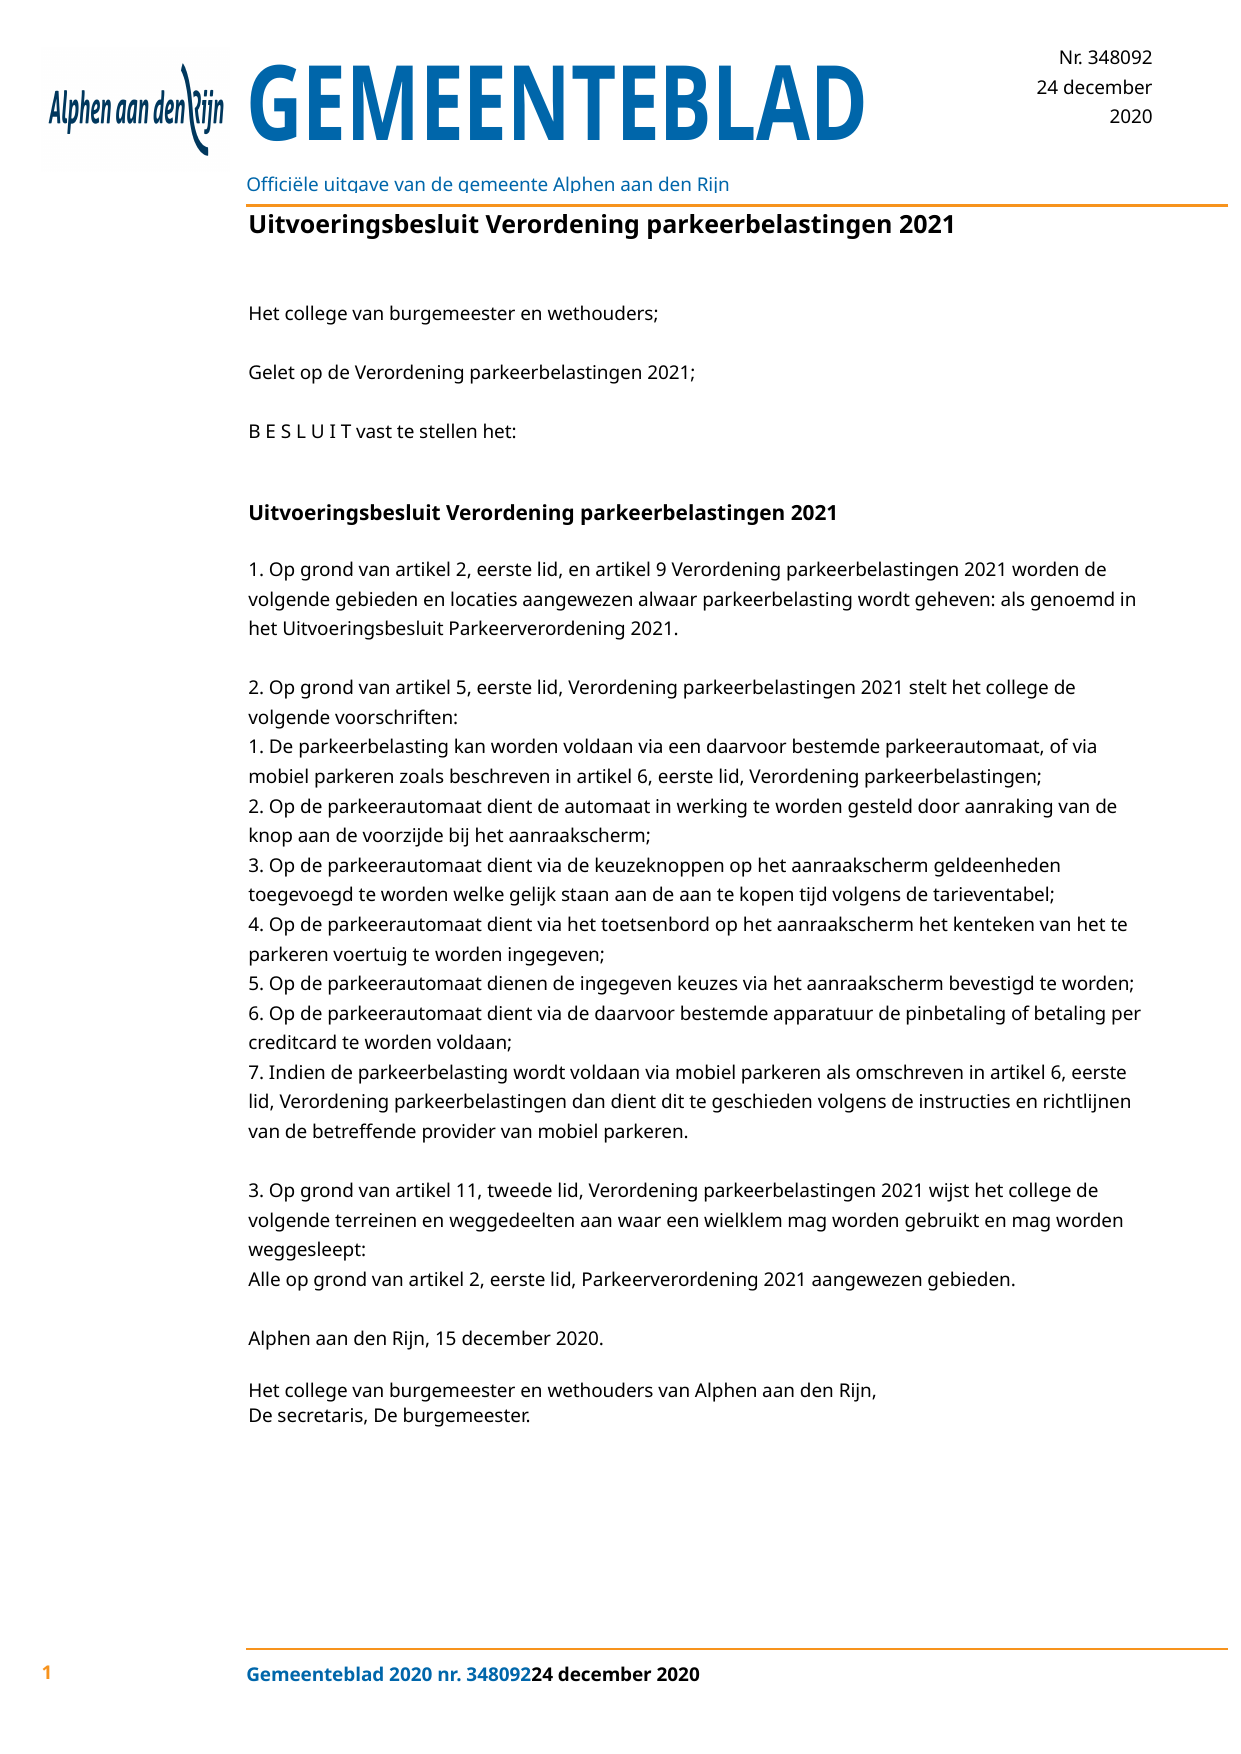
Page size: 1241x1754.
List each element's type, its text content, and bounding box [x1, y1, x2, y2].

text 4. Op de parkeerautomaat dient via het toetsenbord op het aanraakscherm het kenteken van het te parkeren voertuig te worden ingegeven; [248, 911, 1152, 967]
text B E S L U I T vast te stellen het: [248, 418, 1152, 444]
text Het college van burgemeester en wethouders van Alphen aan den Rijn, [248, 1377, 1152, 1403]
text Gelet op de Verordening parkeerbelastingen 2021; [248, 359, 1152, 385]
text Alphen aan den Rijn, 15 december 2020. [248, 1325, 1152, 1351]
text 5. Op de parkeerautomaat dienen de ingegeven keuzes via het aanraakscherm bevestigd te worden; [248, 970, 1152, 996]
text Alle op grond van artikel 2, eerste lid, Parkeerverordening 2021 aangewezen gebieden. [248, 1266, 1152, 1292]
text 6. Op de parkeerautomaat dient via de daarvoor bestemde apparatuur de pinbetaling of betaling per creditcard te worden voldaan; [248, 1000, 1152, 1055]
text 3. Op de parkeerautomaat dient via de keuzeknoppen op het aanraakscherm geldeenheden toegevoegd te worden welke gelijk staan aan de aan te kopen tijd volgens de tarieventabel; [248, 852, 1152, 907]
text 1. De parkeerbelasting kan worden voldaan via een daarvoor bestemde parkeerautomaat, of via mobiel parkeren zoals beschreven in artikel 6, eerste lid, Verordening parkeerbelastingen; [248, 734, 1152, 789]
text Uitvoeringsbesluit Verordening parkeerbelastingen 2021 [248, 498, 1152, 527]
text Uitvoeringsbesluit Verordening parkeerbelastingen 2021 [248, 207, 1152, 241]
text 2. Op grond van artikel 5, eerste lid, Verordening parkeerbelastingen 2021 stelt het college de volgende voorschriften: [248, 674, 1152, 730]
picture [41, 47, 231, 172]
text 3. Op grond van artikel 11, tweede lid, Verordening parkeerbelastingen 2021 wijst het college de volgende terreinen en weggedeelten aan waar een wielklem mag worden gebruikt en mag worden weggesleept: [248, 1177, 1152, 1262]
text 1. Op grond van artikel 2, eerste lid, en artikel 9 Verordening parkeerbelastingen 2021 worden de volgende gebieden en locaties aangewezen alwaar parkeerbelasting wordt geheven: als genoemd in het Uitvoeringsbesluit Parkeerverordening 2021. [248, 556, 1152, 641]
text 7. Indien de parkeerbelasting wordt voldaan via mobiel parkeren als omschreven in artikel 6, eerste lid, Verordening parkeerbelastingen dan dient dit te geschieden volgens de instructies en richtlijnen van de betreffende provider van mobiel parkeren. [248, 1059, 1152, 1144]
text Het college van burgemeester en wethouders; [248, 300, 1152, 326]
text De secretaris, De burgemeester. [248, 1403, 1152, 1428]
text 2. Op de parkeerautomaat dient de automaat in werking te worden gesteld door aanraking van de knop aan de voorzijde bij het aanraakscherm; [248, 793, 1152, 848]
